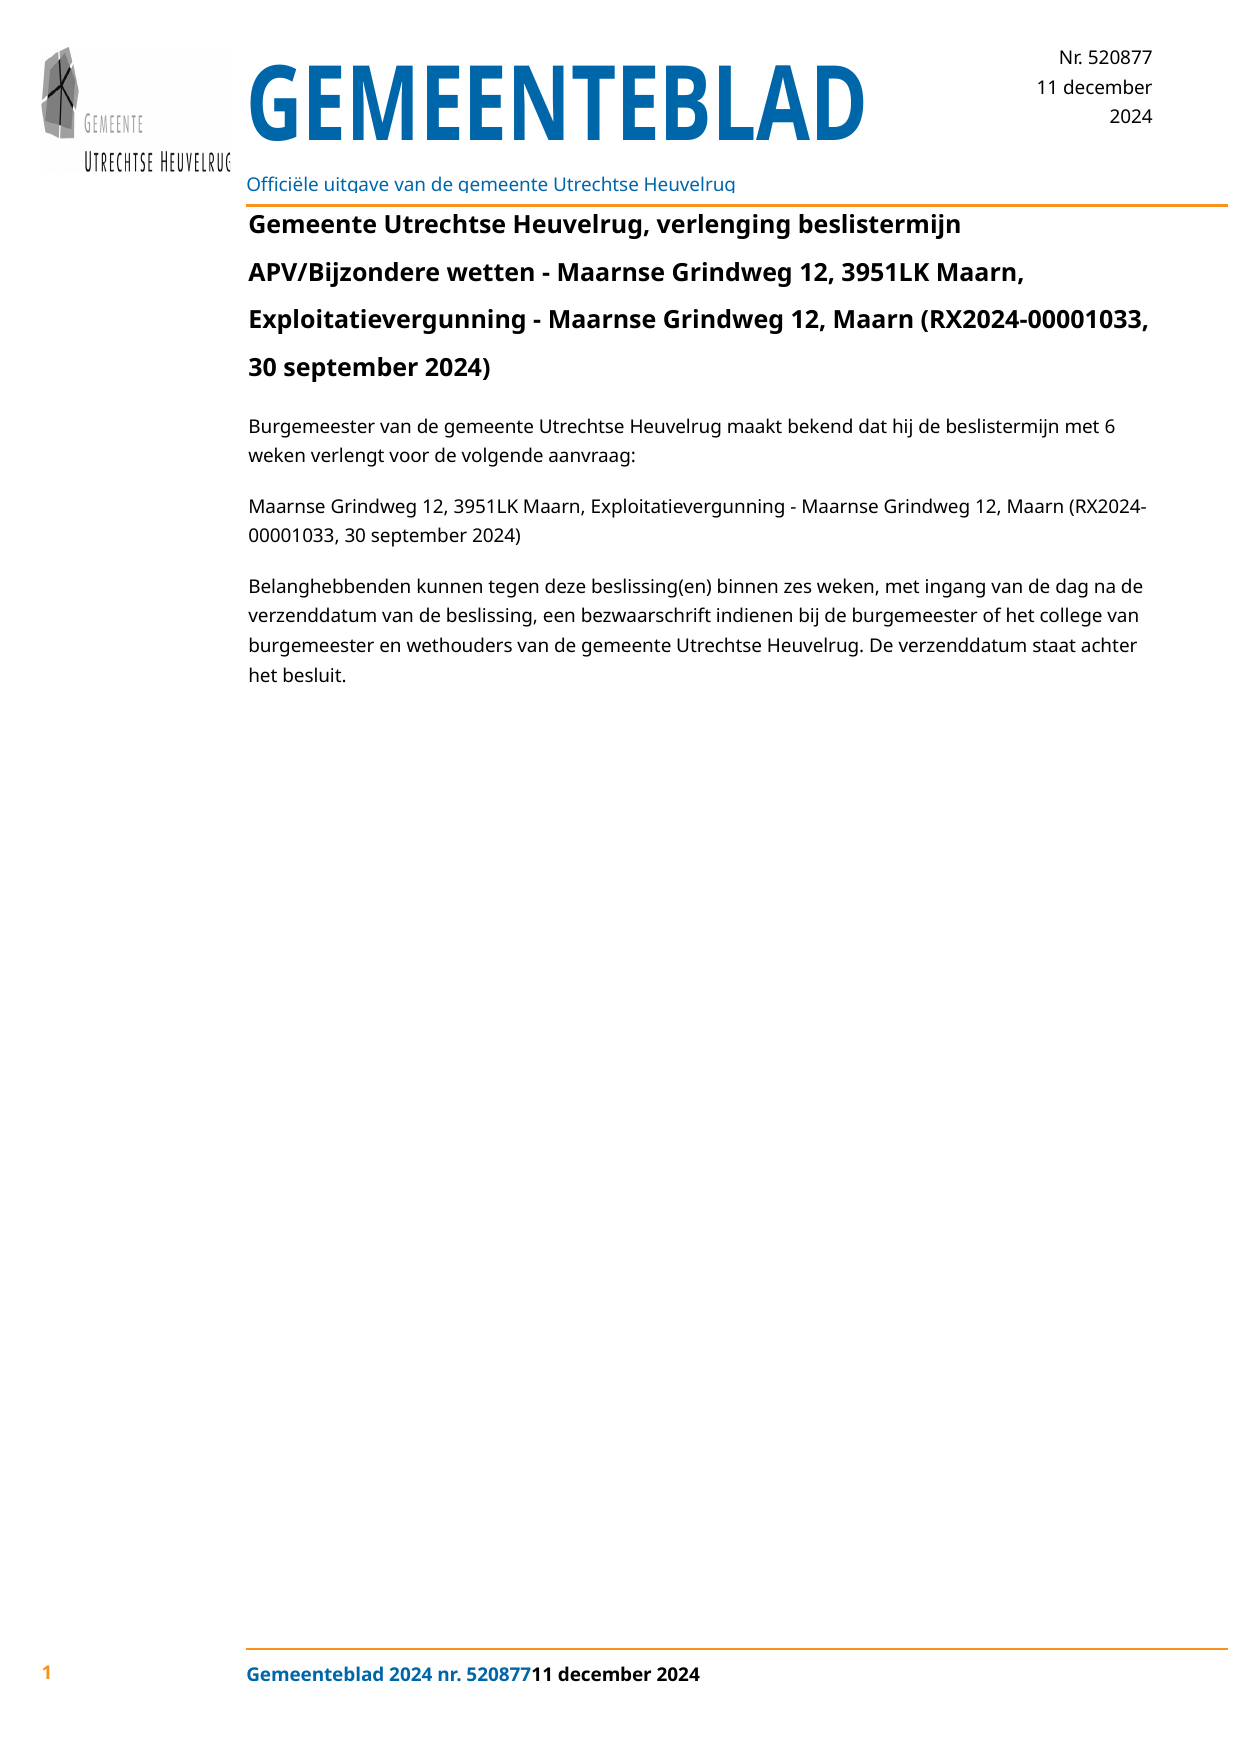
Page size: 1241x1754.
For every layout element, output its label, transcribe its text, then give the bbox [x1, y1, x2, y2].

text Maarnse Grindweg 12, 3951LK Maarn, Exploitatievergunning - Maarnse Grindweg 12, Maarn (RX2024-00001033, 30 september 2024) [248, 493, 1152, 548]
text Burgemeester van de gemeente Utrechtse Heuvelrug maakt bekend dat hij de beslistermijn met 6 weken verlengt voor de volgende aanvraag: [248, 413, 1152, 468]
text Belanghebbenden kunnen tegen deze beslissing(en) binnen zes weken, met ingang van de dag na de verzenddatum van de beslissing, een bezwaarschrift indienen bij de burgemeester of het college van burgemeester en wethouders van de gemeente Utrechtse Heuvelrug. De verzenddatum staat achter het besluit. [248, 573, 1152, 688]
text Gemeente Utrechtse Heuvelrug, verlenging beslistermijn APV/Bijzondere wetten - Maarnse Grindweg 12, 3951LK Maarn, Exploitatievergunning - Maarnse Grindweg 12, Maarn (RX2024-00001033, 30 september 2024) [248, 207, 1152, 384]
picture [41, 47, 231, 172]
